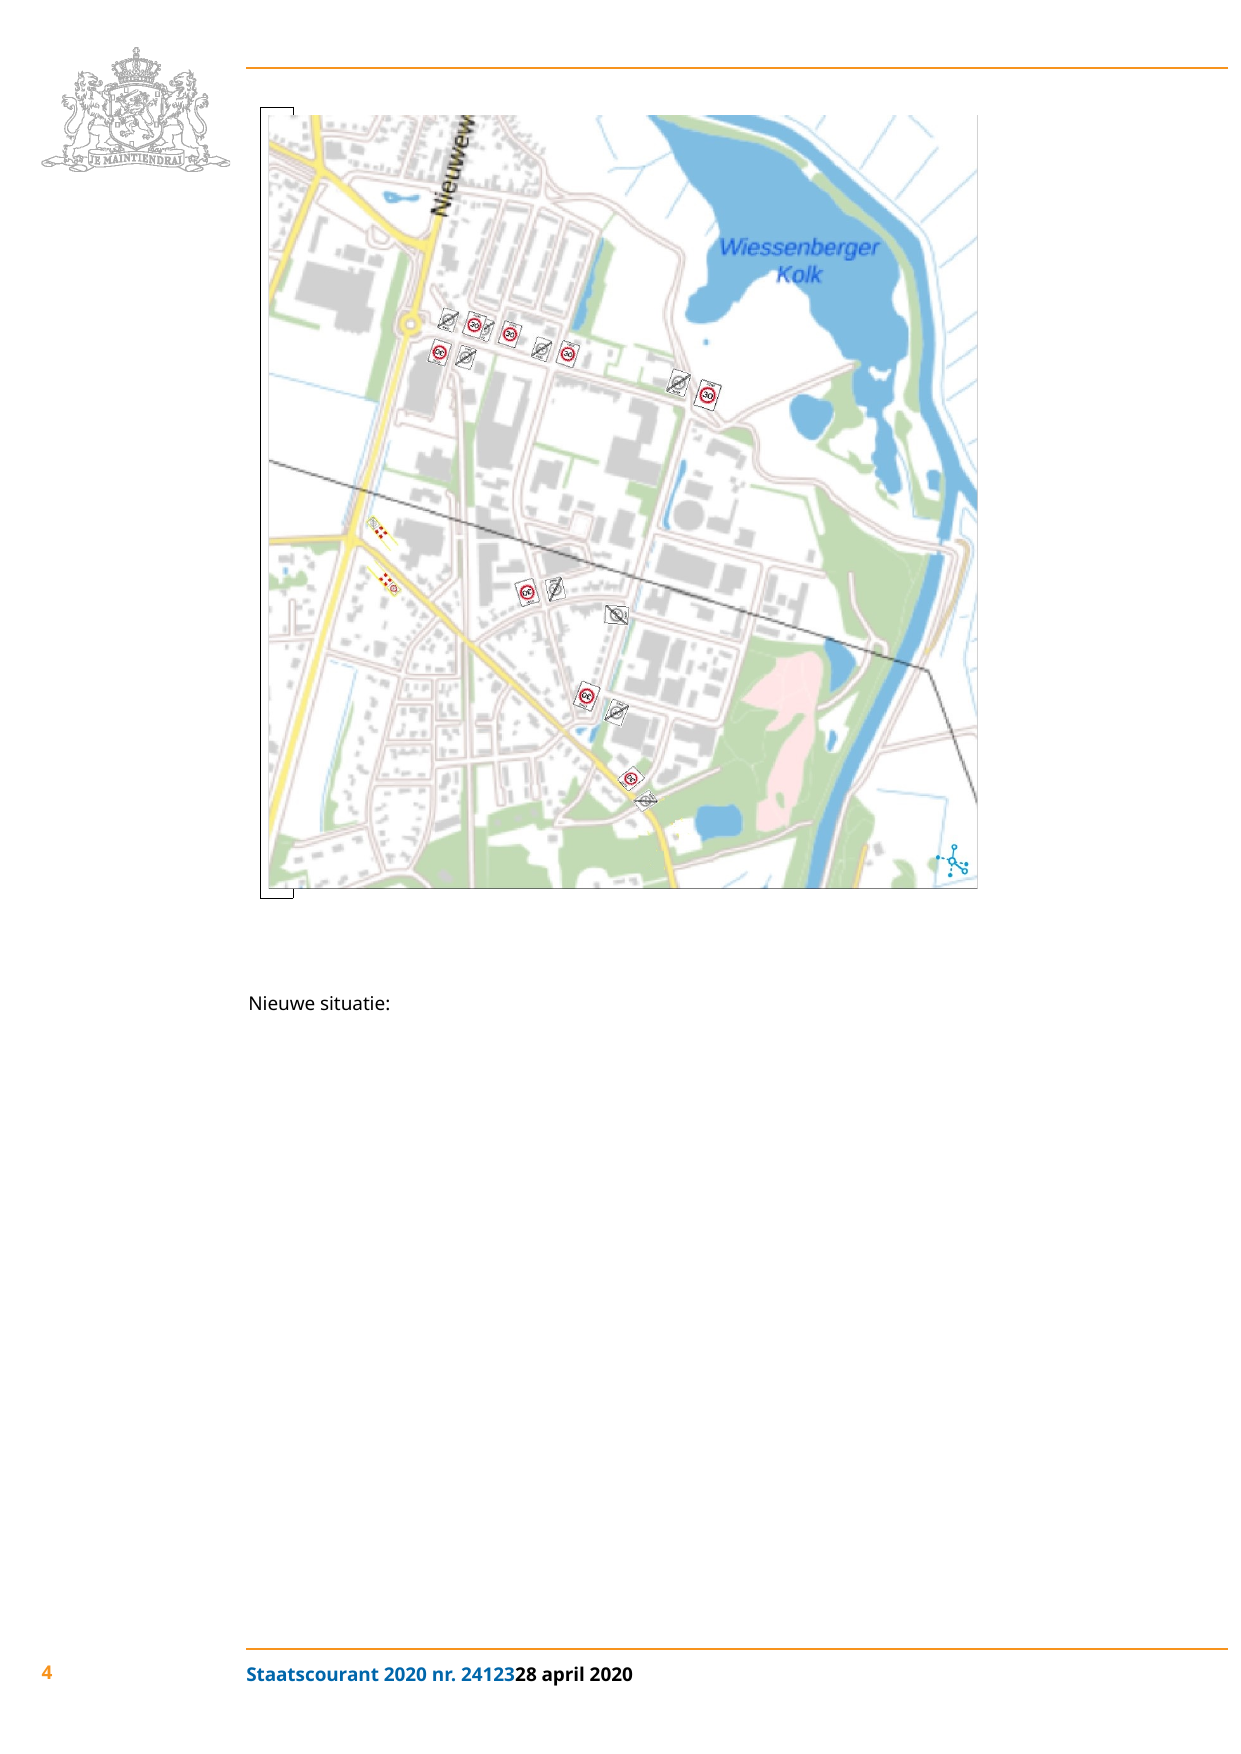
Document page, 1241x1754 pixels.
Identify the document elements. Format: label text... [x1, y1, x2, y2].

picture [268, 115, 978, 889]
picture [41, 47, 231, 172]
text Nieuwe situatie: [248, 990, 1152, 1016]
